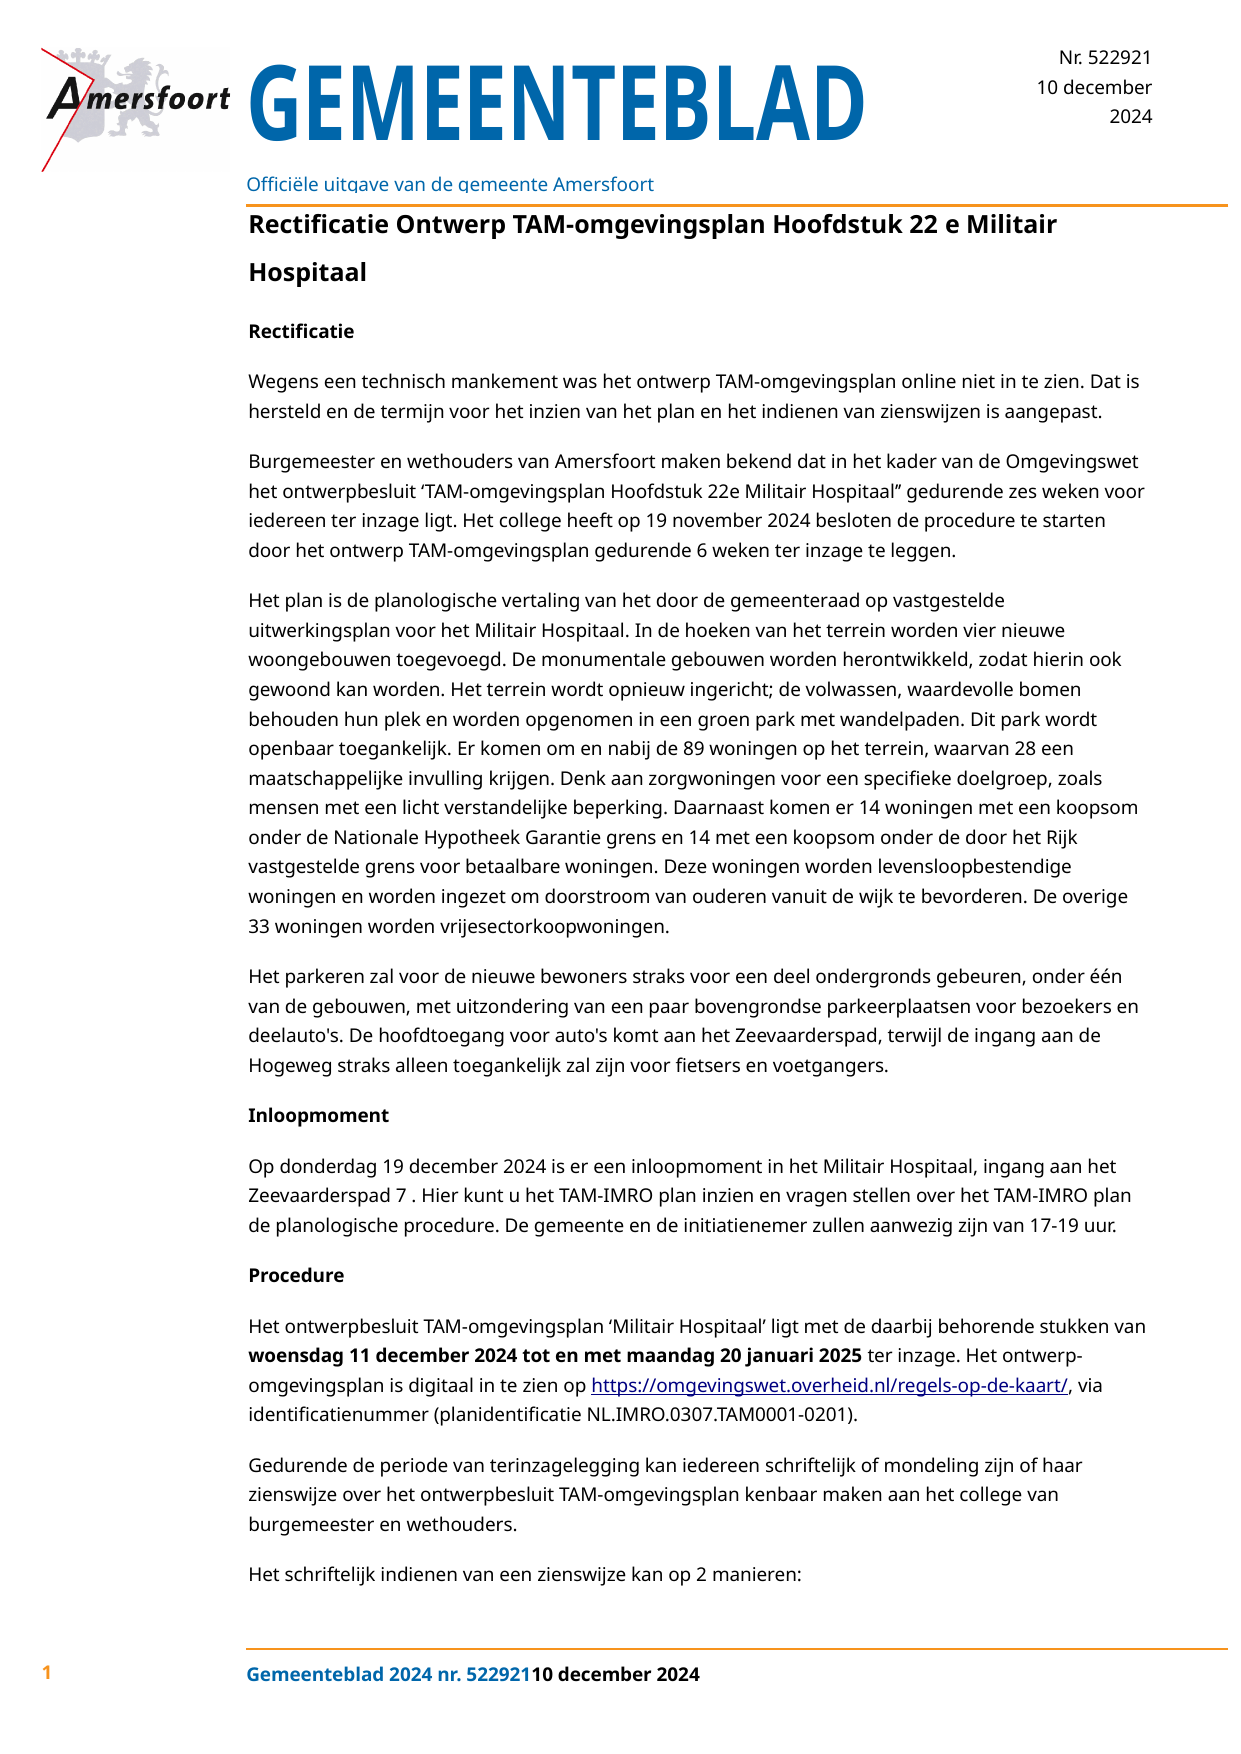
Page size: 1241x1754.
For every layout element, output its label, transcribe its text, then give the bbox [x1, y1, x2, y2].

text Gedurende de periode van terinzagelegging kan iedereen schriftelijk of mondeling zijn of haar zienswijze over het ontwerpbesluit TAM-omgevingsplan kenbaar maken aan het college van burgemeester en wethouders. [248, 1452, 1152, 1537]
text Wegens een technisch mankement was het ontwerp TAM-omgevingsplan online niet in te zien. Dat is hersteld en de termijn voor het inzien van het plan en het indienen van zienswijzen is aangepast. [248, 368, 1152, 424]
text Op donderdag 19 december 2024 is er een inloopmoment in het Militair Hospitaal, ingang aan het Zeevaarderspad 7 . Hier kunt u het TAM-IMRO plan inzien en vragen stellen over het TAM-IMRO plan de planologische procedure. De gemeente en de initiatienemer zullen aanwezig zijn van 17-19 uur. [248, 1153, 1152, 1238]
text Burgemeester en wethouders van Amersfoort maken bekend dat in het kader van de Omgevingswet het ontwerpbesluit ‘TAM-omgevingsplan Hoofdstuk 22e Militair Hospitaal’’ gedurende zes weken voor iedereen ter inzage ligt. Het college heeft op 19 november 2024 besloten de procedure te starten door het ontwerp TAM-omgevingsplan gedurende 6 weken ter inzage te leggen. [248, 448, 1152, 563]
picture [41, 47, 231, 172]
text Procedure [248, 1262, 1152, 1288]
text Het schriftelijk indienen van een zienswijze kan op 2 manieren: [248, 1562, 1152, 1587]
text Inloopmoment [248, 1102, 1152, 1128]
text Rectificatie [248, 318, 1152, 344]
text Rectificatie Ontwerp TAM-omgevingsplan Hoofdstuk 22 e Militair Hospitaal [248, 207, 1152, 288]
text Het plan is de planologische vertaling van het door de gemeenteraad op vastgestelde uitwerkingsplan voor het Militair Hospitaal. In de hoeken van het terrein worden vier nieuwe woongebouwen toegevoegd. De monumentale gebouwen worden herontwikkeld, zodat hierin ook gewoond kan worden. Het terrein wordt opnieuw ingericht; de volwassen, waardevolle bomen behouden hun plek en worden opgenomen in een groen park met wandelpaden. Dit park wordt openbaar toegankelijk. Er komen om en nabij de 89 woningen op het terrein, waarvan 28 een maatschappelijke invulling krijgen. Denk aan zorgwoningen voor een specifieke doelgroep, zoals mensen met een licht verstandelijke beperking. Daarnaast komen er 14 woningen met een koopsom onder de Nationale Hypotheek Garantie grens en 14 met een koopsom onder de door het Rijk vastgestelde grens voor betaalbare woningen. Deze woningen worden levensloopbestendige woningen en worden ingezet om doorstroom van ouderen vanuit de wijk te bevorderen. De overige 33 woningen worden vrijesectorkoopwoningen. [248, 587, 1152, 939]
text Het ontwerpbesluit TAM-omgevingsplan ‘Militair Hospitaal’ ligt met de daarbij behorende stukken van woensdag 11 december 2024 tot en met maandag 20 januari 2025 ter inzage. Het ontwerp-omgevingsplan is digitaal in te zien op https://omgevingswet.overheid.nl/regels-op-de-kaart/, via identificatienummer (planidentificatie NL.IMRO.0307.TAM0001-0201). [248, 1313, 1152, 1427]
text Het parkeren zal voor de nieuwe bewoners straks voor een deel ondergronds gebeuren, onder één van de gebouwen, met uitzondering van een paar bovengrondse parkeerplaatsen voor bezoekers en deelauto's. De hoofdtoegang voor auto's komt aan het Zeevaarderspad, terwijl de ingang aan de Hogeweg straks alleen toegankelijk zal zijn voor fietsers en voetgangers. [248, 963, 1152, 1078]
